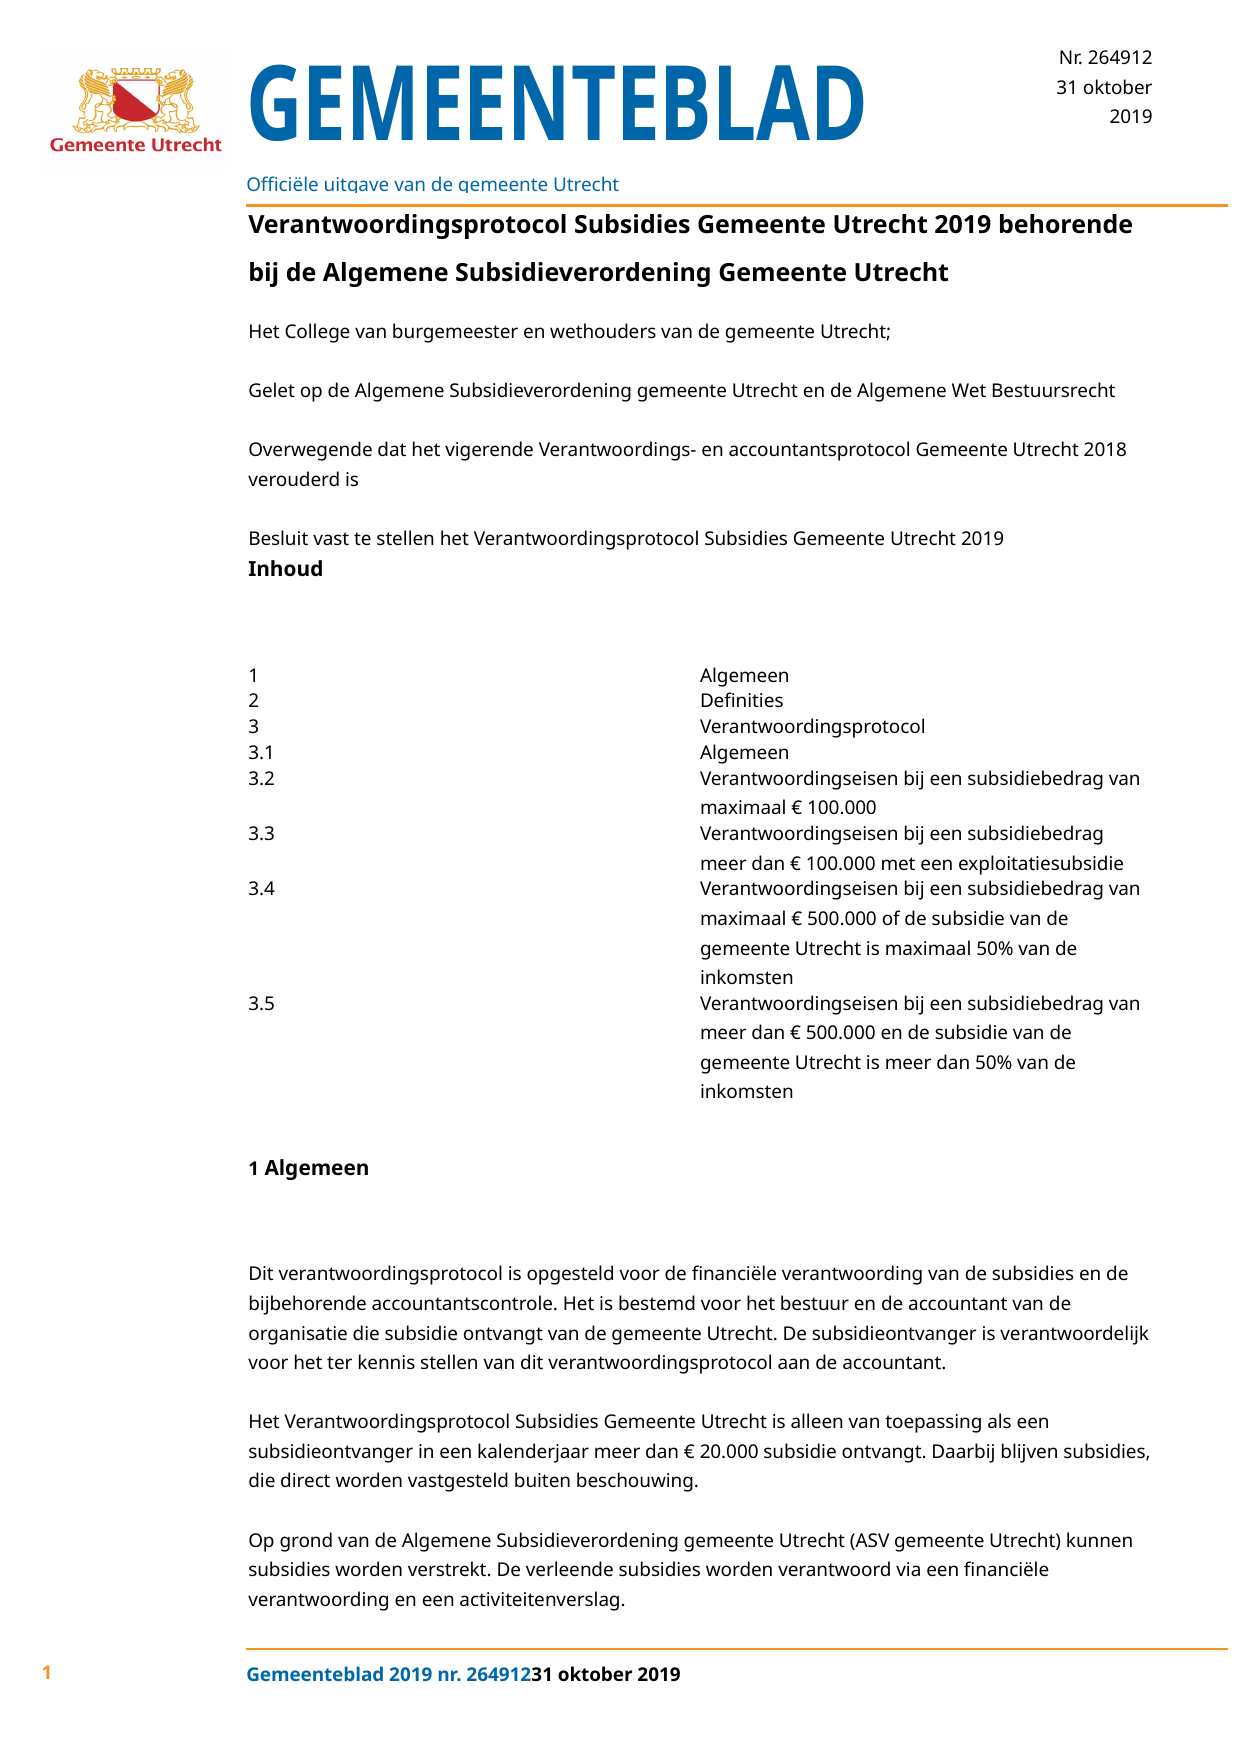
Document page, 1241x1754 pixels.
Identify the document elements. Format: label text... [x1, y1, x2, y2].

table_cell Verantwoordingseisen bij een subsidiebedrag van meer dan € 500.000 en de subsidie van de gemeente Utrecht is meer dan 50% van de inkomsten [700, 990, 1152, 1104]
table_cell Verantwoordingsprotocol [700, 714, 1152, 739]
table_cell 3.3 [248, 820, 700, 876]
table_cell Definities [700, 688, 1152, 713]
table_cell 3.2 [248, 765, 700, 820]
text Inhoud [248, 554, 1152, 583]
picture [41, 47, 231, 172]
table_cell Algemeen [700, 739, 1152, 765]
table_header 1 [248, 662, 700, 688]
text 1 Algemeen [248, 1153, 1152, 1182]
text Op grond van de Algemene Subsidieverordening gemeente Utrecht (ASV gemeente Utrecht) kunnen subsidies worden verstrekt. De verleende subsidies worden verantwoord via een financiële verantwoording en een activiteitenverslag. [248, 1527, 1152, 1612]
table_header Algemeen [700, 662, 1152, 688]
table_cell Verantwoordingseisen bij een subsidiebedrag van maximaal € 100.000 [700, 765, 1152, 820]
table_cell Verantwoordingseisen bij een subsidiebedrag meer dan € 100.000 met een exploitatiesubsidie [700, 820, 1152, 876]
table_cell 2 [248, 688, 700, 713]
table_cell 3.1 [248, 739, 700, 765]
text Het College van burgemeester en wethouders van de gemeente Utrecht; [248, 318, 1152, 344]
table_cell 3.5 [248, 990, 700, 1104]
text Het Verantwoordingsprotocol Subsidies Gemeente Utrecht is alleen van toepassing als een subsidieontvanger in een kalenderjaar meer dan € 20.000 subsidie ontvangt. Daarbij blijven subsidies, die direct worden vastgesteld buiten beschouwing. [248, 1408, 1152, 1493]
text Verantwoordingsprotocol Subsidies Gemeente Utrecht 2019 behorende bij de Algemene Subsidieverordening Gemeente Utrecht [248, 207, 1152, 288]
text Gelet op de Algemene Subsidieverordening gemeente Utrecht en de Algemene Wet Bestuursrecht [248, 377, 1152, 403]
table_cell Verantwoordingseisen bij een subsidiebedrag van maximaal € 500.000 of de subsidie van de gemeente Utrecht is maximaal 50% van de inkomsten [700, 876, 1152, 990]
text Besluit vast te stellen het Verantwoordingsprotocol Subsidies Gemeente Utrecht 2019 [248, 525, 1152, 551]
table_cell 3.4 [248, 876, 700, 990]
text Overwegende dat het vigerende Verantwoordings- en accountantsprotocol Gemeente Utrecht 2018 verouderd is [248, 436, 1152, 492]
table_cell 3 [248, 714, 700, 739]
text Dit verantwoordingsprotocol is opgesteld voor de financiële verantwoording van de subsidies en de bijbehorende accountantscontrole. Het is bestemd voor het bestuur en de accountant van de organisatie die subsidie ontvangt van de gemeente Utrecht. De subsidieontvanger is verantwoordelijk voor het ter kennis stellen van dit verantwoordingsprotocol aan de accountant. [248, 1261, 1152, 1375]
